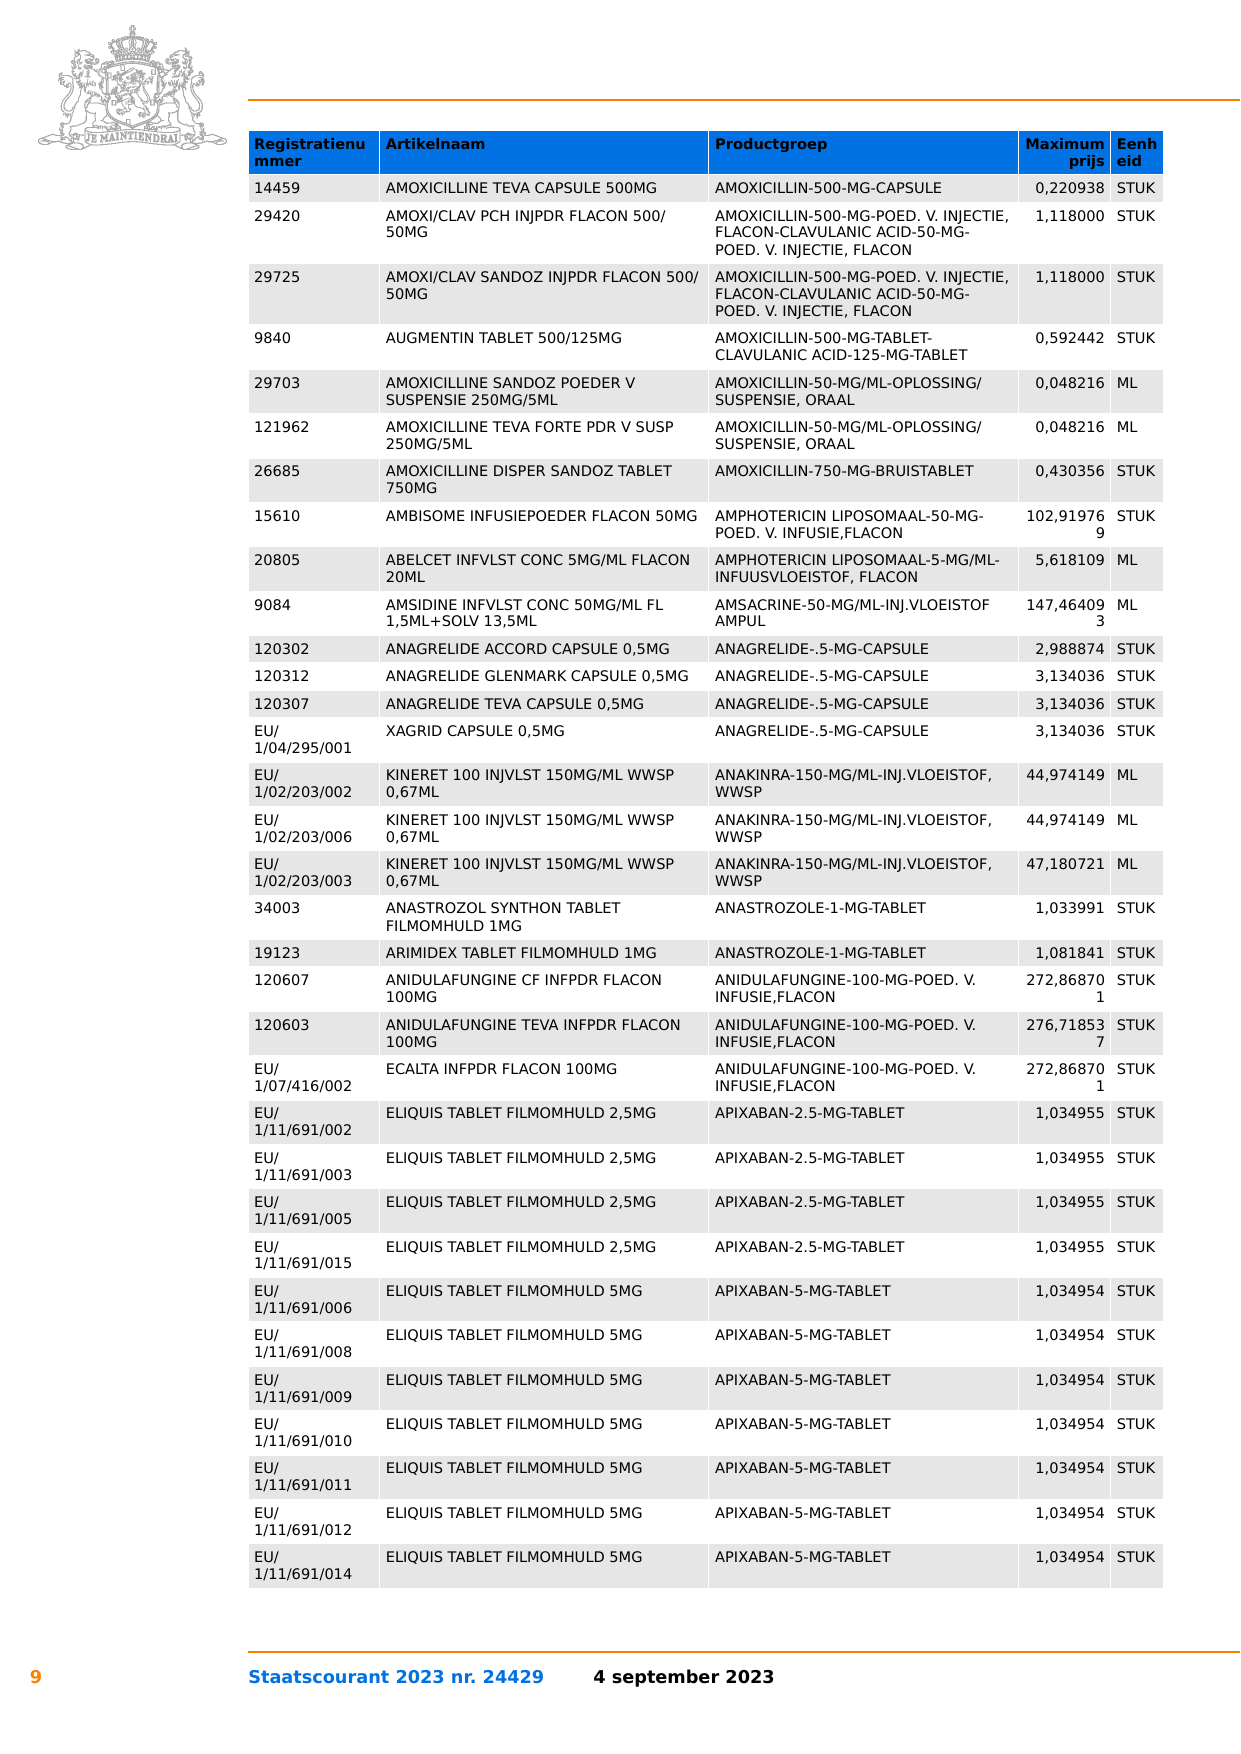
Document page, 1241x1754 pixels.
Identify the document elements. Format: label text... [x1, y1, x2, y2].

table_cell 1,034955 [1019, 1101, 1110, 1144]
table_cell STUK [1111, 1101, 1163, 1144]
table_cell ANIDULAFUNGINE-100-MG-POED. V. INFUSIE,FLACON [709, 1056, 1018, 1099]
table_cell AMOXICILLIN-50-MG/ML-OPLOSSING/SUSPENSIE, ORAAL [709, 414, 1018, 457]
table_cell AMOXICILLINE TEVA FORTE PDR V SUSP 250MG/5ML [380, 414, 708, 457]
table_cell 1,034955 [1019, 1234, 1110, 1277]
table_cell 1,034954 [1019, 1411, 1110, 1454]
table_cell 120302 [249, 636, 379, 662]
table_cell STUK [1111, 175, 1163, 202]
table_cell AMOXICILLINE SANDOZ POEDER V SUSPENSIE 250MG/5ML [380, 370, 708, 413]
table_cell AMPHOTERICIN LIPOSOMAAL-50-MG-POED. V. INFUSIE,FLACON [709, 503, 1018, 546]
table_cell ANAGRELIDE ACCORD CAPSULE 0,5MG [380, 636, 708, 662]
table_cell EU/1/11/691/012 [249, 1500, 379, 1543]
table_cell ANASTROZOLE-1-MG-TABLET [709, 896, 1018, 939]
table_cell 272,868701 [1019, 968, 1110, 1011]
table_cell 0,592442 [1019, 325, 1110, 369]
table_cell ML [1111, 414, 1163, 457]
table_cell ABELCET INFVLST CONC 5MG/ML FLACON 20ML [380, 547, 708, 591]
table_cell STUK [1111, 636, 1163, 662]
table_cell 0,220938 [1019, 175, 1110, 202]
table_cell 1,118000 [1019, 203, 1110, 263]
table_cell ELIQUIS TABLET FILMOMHULD 5MG [380, 1411, 708, 1454]
table_cell 29703 [249, 370, 379, 413]
table_cell 120307 [249, 691, 379, 717]
table_header Eenheid [1111, 131, 1163, 174]
table_cell STUK [1111, 1145, 1163, 1188]
table_cell EU/1/07/416/002 [249, 1056, 379, 1099]
table_cell AMOXICILLIN-500-MG-POED. V. INJECTIE, FLACON-CLAVULANIC ACID-50-MG-POED. V. INJECTIE, FLACON [709, 203, 1018, 263]
table_cell STUK [1111, 1189, 1163, 1233]
table_cell EU/1/11/691/006 [249, 1278, 379, 1321]
table_cell APIXABAN-2.5-MG-TABLET [709, 1189, 1018, 1233]
table_cell STUK [1111, 896, 1163, 939]
table_cell AMOXICILLIN-50-MG/ML-OPLOSSING/SUSPENSIE, ORAAL [709, 370, 1018, 413]
table_cell AMOXICILLIN-750-MG-BRUISTABLET [709, 459, 1018, 502]
table_cell STUK [1111, 459, 1163, 502]
table_cell 47,180721 [1019, 851, 1110, 895]
table_cell 272,868701 [1019, 1056, 1110, 1099]
table_cell 14459 [249, 175, 379, 202]
table_cell ELIQUIS TABLET FILMOMHULD 5MG [380, 1500, 708, 1543]
table_cell 9840 [249, 325, 379, 369]
table_cell ANIDULAFUNGINE-100-MG-POED. V. INFUSIE,FLACON [709, 1012, 1018, 1055]
table_cell ELIQUIS TABLET FILMOMHULD 2,5MG [380, 1101, 708, 1144]
table_cell 1,034954 [1019, 1367, 1110, 1410]
table_cell ML [1111, 370, 1163, 413]
table_cell ANIDULAFUNGINE-100-MG-POED. V. INFUSIE,FLACON [709, 968, 1018, 1011]
table_cell 0,048216 [1019, 370, 1110, 413]
table_cell 120603 [249, 1012, 379, 1055]
table_cell ELIQUIS TABLET FILMOMHULD 2,5MG [380, 1145, 708, 1188]
table_cell 147,464093 [1019, 592, 1110, 635]
table_cell 3,134036 [1019, 664, 1110, 690]
table_cell 3,134036 [1019, 718, 1110, 762]
table_cell ML [1111, 807, 1163, 850]
table_cell 34003 [249, 896, 379, 939]
table_cell 1,034954 [1019, 1544, 1110, 1588]
table_cell AMOXI/CLAV SANDOZ INJPDR FLACON 500/ 50MG [380, 264, 708, 324]
table_cell 9084 [249, 592, 379, 635]
table_cell APIXABAN-5-MG-TABLET [709, 1544, 1018, 1588]
table_cell 120312 [249, 664, 379, 690]
table_cell ELIQUIS TABLET FILMOMHULD 2,5MG [380, 1234, 708, 1277]
table_cell STUK [1111, 503, 1163, 546]
table_cell ELIQUIS TABLET FILMOMHULD 2,5MG [380, 1189, 708, 1233]
table_cell ANAKINRA-150-MG/ML-INJ.VLOEISTOF, WWSP [709, 851, 1018, 895]
table_cell EU/1/11/691/008 [249, 1323, 379, 1366]
table_cell STUK [1111, 1544, 1163, 1588]
table_cell APIXABAN-5-MG-TABLET [709, 1456, 1018, 1499]
table_cell AMOXI/CLAV PCH INJPDR FLACON 500/ 50MG [380, 203, 708, 263]
table_cell ANAGRELIDE-.5-MG-CAPSULE [709, 718, 1018, 762]
table_cell EU/1/11/691/009 [249, 1367, 379, 1410]
table_cell 1,034954 [1019, 1500, 1110, 1543]
table_cell ANIDULAFUNGINE TEVA INFPDR FLACON 100MG [380, 1012, 708, 1055]
table_cell 1,033991 [1019, 896, 1110, 939]
table_cell STUK [1111, 1500, 1163, 1543]
table_header Maximumprijs [1019, 131, 1110, 174]
table_cell STUK [1111, 691, 1163, 717]
table_cell 20805 [249, 547, 379, 591]
table_cell 1,034955 [1019, 1145, 1110, 1188]
table_cell STUK [1111, 940, 1163, 966]
table_cell ELIQUIS TABLET FILMOMHULD 5MG [380, 1323, 708, 1366]
table_cell 0,430356 [1019, 459, 1110, 502]
table_cell 5,618109 [1019, 547, 1110, 591]
table_cell 1,034954 [1019, 1278, 1110, 1321]
table_cell EU/1/11/691/015 [249, 1234, 379, 1277]
table_cell ANAGRELIDE-.5-MG-CAPSULE [709, 664, 1018, 690]
table_cell APIXABAN-2.5-MG-TABLET [709, 1101, 1018, 1144]
table_cell STUK [1111, 1411, 1163, 1454]
table_cell STUK [1111, 203, 1163, 263]
table_cell ANASTROZOL SYNTHON TABLET FILMOMHULD 1MG [380, 896, 708, 939]
table_cell 2,988874 [1019, 636, 1110, 662]
table_cell 1,118000 [1019, 264, 1110, 324]
table_cell 1,034954 [1019, 1323, 1110, 1366]
table_cell AMOXICILLIN-500-MG-POED. V. INJECTIE, FLACON-CLAVULANIC ACID-50-MG-POED. V. INJECTIE, FLACON [709, 264, 1018, 324]
table_cell STUK [1111, 1278, 1163, 1321]
table_cell ELIQUIS TABLET FILMOMHULD 5MG [380, 1278, 708, 1321]
table_cell 1,034954 [1019, 1456, 1110, 1499]
table_cell AMSIDINE INFVLST CONC 50MG/ML FL 1,5ML+SOLV 13,5ML [380, 592, 708, 635]
table_cell EU/1/11/691/002 [249, 1101, 379, 1144]
table_cell STUK [1111, 968, 1163, 1011]
table_cell 276,718537 [1019, 1012, 1110, 1055]
table_cell APIXABAN-2.5-MG-TABLET [709, 1234, 1018, 1277]
table_cell EU/1/11/691/010 [249, 1411, 379, 1454]
table_cell KINERET 100 INJVLST 150MG/ML WWSP 0,67ML [380, 763, 708, 806]
table_cell ML [1111, 592, 1163, 635]
table_cell EU/1/02/203/003 [249, 851, 379, 895]
table_cell ELIQUIS TABLET FILMOMHULD 5MG [380, 1456, 708, 1499]
table_cell AMSACRINE-50-MG/ML-INJ.VLOEISTOF AMPUL [709, 592, 1018, 635]
table_cell 15610 [249, 503, 379, 546]
table_cell ANIDULAFUNGINE CF INFPDR FLACON 100MG [380, 968, 708, 1011]
table_cell APIXABAN-2.5-MG-TABLET [709, 1145, 1018, 1188]
table_cell KINERET 100 INJVLST 150MG/ML WWSP 0,67ML [380, 807, 708, 850]
table_cell STUK [1111, 325, 1163, 369]
table_cell 26685 [249, 459, 379, 502]
table_cell STUK [1111, 1056, 1163, 1099]
table_cell ECALTA INFPDR FLACON 100MG [380, 1056, 708, 1099]
table_cell STUK [1111, 718, 1163, 762]
table_cell ARIMIDEX TABLET FILMOMHULD 1MG [380, 940, 708, 966]
table_header Registratienummer [249, 131, 379, 174]
table_cell AMOXICILLIN-500-MG-CAPSULE [709, 175, 1018, 202]
table_cell EU/1/11/691/003 [249, 1145, 379, 1188]
table_cell 120607 [249, 968, 379, 1011]
table_header Productgroep [709, 131, 1018, 174]
table_cell ML [1111, 763, 1163, 806]
table_cell EU/1/11/691/014 [249, 1544, 379, 1588]
table_cell ANAGRELIDE TEVA CAPSULE 0,5MG [380, 691, 708, 717]
table_cell KINERET 100 INJVLST 150MG/ML WWSP 0,67ML [380, 851, 708, 895]
table_cell STUK [1111, 1323, 1163, 1366]
table_cell 19123 [249, 940, 379, 966]
table_cell APIXABAN-5-MG-TABLET [709, 1367, 1018, 1410]
table_cell 3,134036 [1019, 691, 1110, 717]
table_cell XAGRID CAPSULE 0,5MG [380, 718, 708, 762]
table_cell AMBISOME INFUSIEPOEDER FLACON 50MG [380, 503, 708, 546]
table_cell STUK [1111, 1234, 1163, 1277]
table_cell STUK [1111, 1456, 1163, 1499]
table_cell STUK [1111, 664, 1163, 690]
table_cell ANAGRELIDE-.5-MG-CAPSULE [709, 636, 1018, 662]
table_cell AMOXICILLINE TEVA CAPSULE 500MG [380, 175, 708, 202]
table_cell 0,048216 [1019, 414, 1110, 457]
table_cell ANAGRELIDE GLENMARK CAPSULE 0,5MG [380, 664, 708, 690]
table_cell 29420 [249, 203, 379, 263]
table_cell STUK [1111, 1012, 1163, 1055]
table_cell EU/1/11/691/005 [249, 1189, 379, 1233]
table_cell ELIQUIS TABLET FILMOMHULD 5MG [380, 1544, 708, 1588]
table_cell EU/1/11/691/011 [249, 1456, 379, 1499]
table_cell AMOXICILLINE DISPER SANDOZ TABLET 750MG [380, 459, 708, 502]
table_cell ML [1111, 547, 1163, 591]
table_cell AUGMENTIN TABLET 500/125MG [380, 325, 708, 369]
table_cell APIXABAN-5-MG-TABLET [709, 1278, 1018, 1321]
table_cell 121962 [249, 414, 379, 457]
table_cell EU/1/02/203/006 [249, 807, 379, 850]
table_cell APIXABAN-5-MG-TABLET [709, 1500, 1018, 1543]
table_cell STUK [1111, 264, 1163, 324]
table_cell ANAKINRA-150-MG/ML-INJ.VLOEISTOF, WWSP [709, 763, 1018, 806]
table_cell 102,919769 [1019, 503, 1110, 546]
table_cell AMPHOTERICIN LIPOSOMAAL-5-MG/ML-INFUUSVLOEISTOF, FLACON [709, 547, 1018, 591]
table_cell ANAKINRA-150-MG/ML-INJ.VLOEISTOF, WWSP [709, 807, 1018, 850]
table_cell ML [1111, 851, 1163, 895]
table_cell 44,974149 [1019, 807, 1110, 850]
table_cell AMOXICILLIN-500-MG-TABLET-CLAVULANIC ACID-125-MG-TABLET [709, 325, 1018, 369]
table_cell STUK [1111, 1367, 1163, 1410]
table_cell 29725 [249, 264, 379, 324]
table_cell APIXABAN-5-MG-TABLET [709, 1411, 1018, 1454]
table_cell APIXABAN-5-MG-TABLET [709, 1323, 1018, 1366]
table_cell ANASTROZOLE-1-MG-TABLET [709, 940, 1018, 966]
table_cell EU/1/04/295/001 [249, 718, 379, 762]
table_cell 44,974149 [1019, 763, 1110, 806]
table_cell ELIQUIS TABLET FILMOMHULD 5MG [380, 1367, 708, 1410]
table_cell EU/1/02/203/002 [249, 763, 379, 806]
table_cell 1,034955 [1019, 1189, 1110, 1233]
table_cell 1,081841 [1019, 940, 1110, 966]
table_cell ANAGRELIDE-.5-MG-CAPSULE [709, 691, 1018, 717]
picture [38, 25, 227, 150]
table_header Artikelnaam [380, 131, 708, 174]
